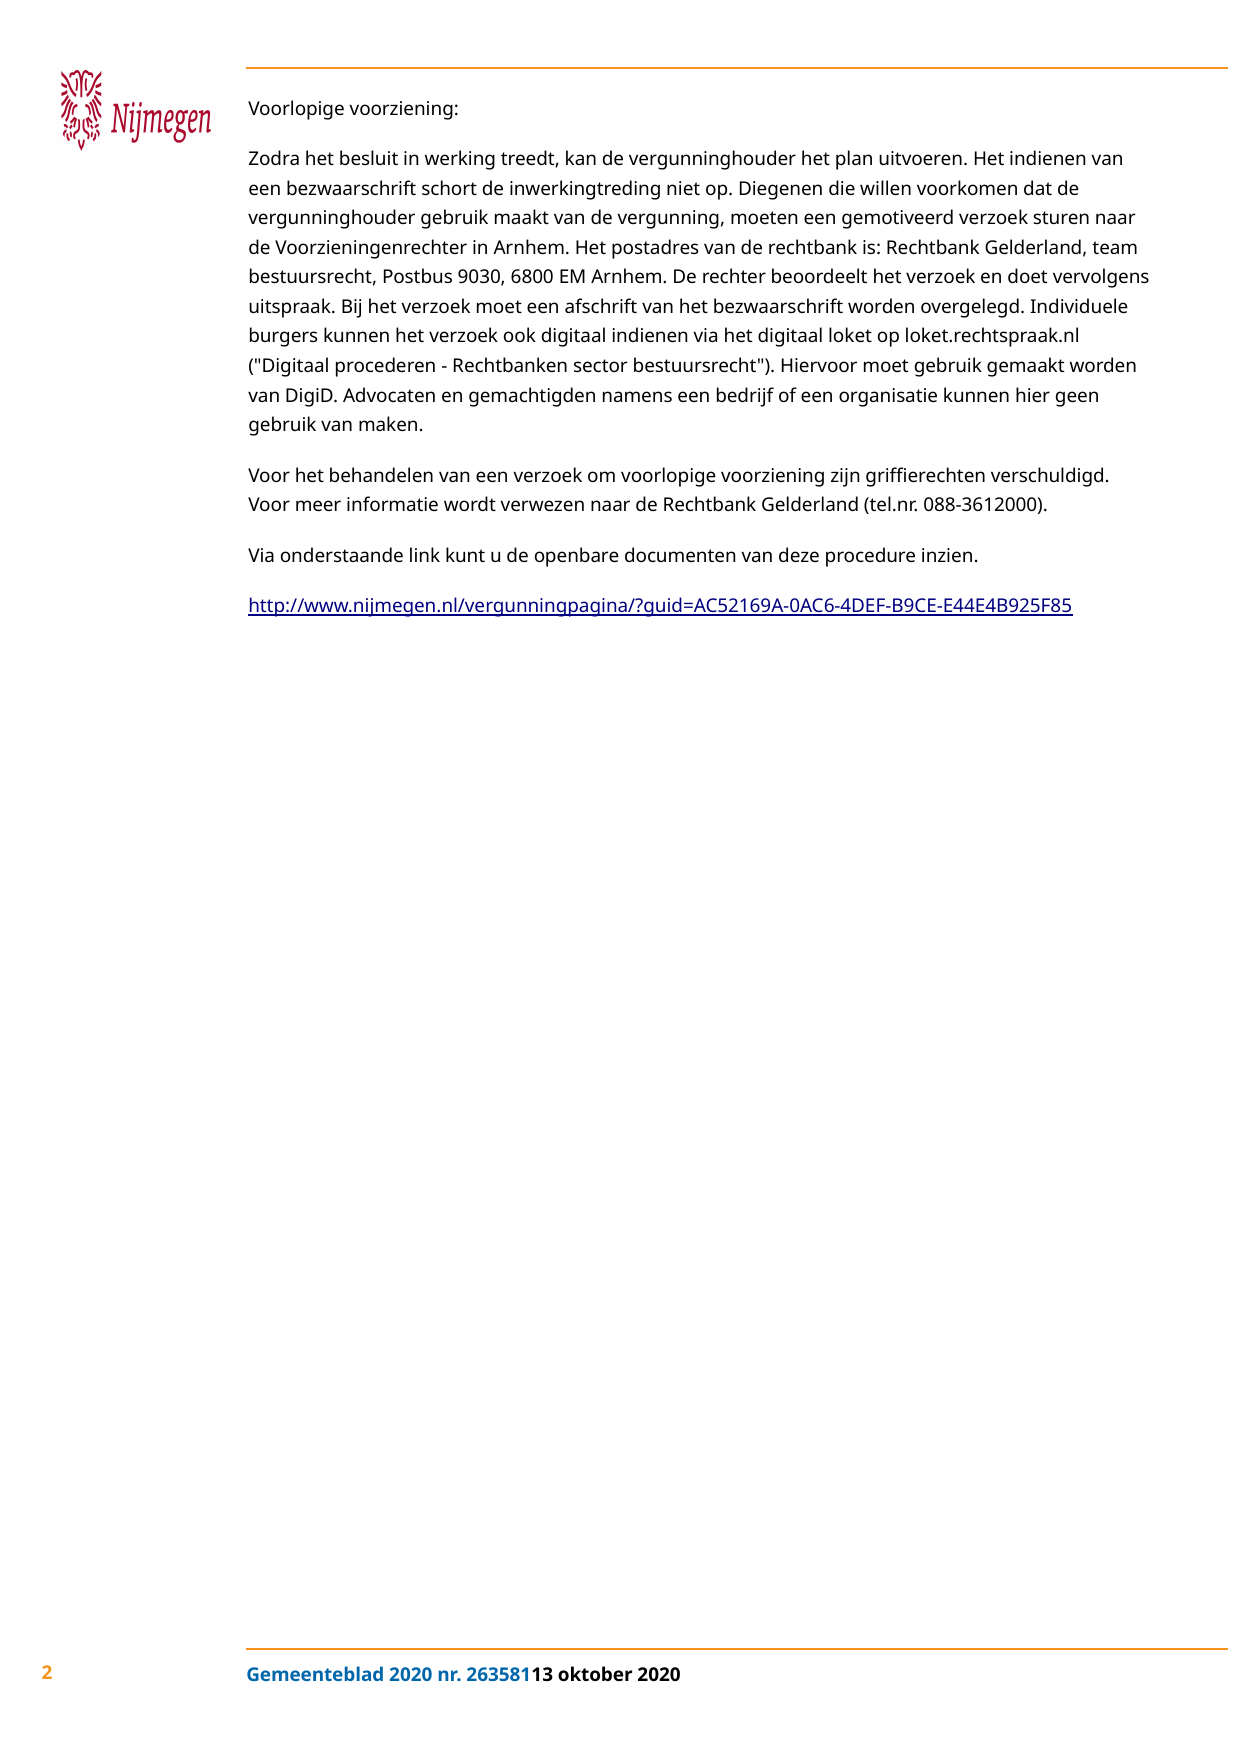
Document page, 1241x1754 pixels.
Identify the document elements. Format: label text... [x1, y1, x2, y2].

text Voor het behandelen van een verzoek om voorlopige voorziening zijn griffierechten verschuldigd. Voor meer informatie wordt verwezen naar de Rechtbank Gelderland (tel.nr. 088-3612000). [248, 462, 1152, 517]
picture [41, 47, 231, 172]
text http://www.nijmegen.nl/vergunningpagina/?guid=AC52169A-0AC6-4DEF-B9CE-E44E4B925F85 [248, 592, 1152, 618]
text Voorlopige voorziening: [248, 95, 1152, 121]
text Via onderstaande link kunt u de openbare documenten van deze procedure inzien. [248, 542, 1152, 568]
text Zodra het besluit in werking treedt, kan de vergunninghouder het plan uitvoeren. Het indienen van een bezwaarschrift schort de inwerkingtreding niet op. Diegenen die willen voorkomen dat de vergunninghouder gebruik maakt van de vergunning, moeten een gemotiveerd verzoek sturen naar de Voorzieningenrechter in Arnhem. Het postadres van de rechtbank is: Rechtbank Gelderland, team bestuursrecht, Postbus 9030, 6800 EM Arnhem. De rechter beoordeelt het verzoek en doet vervolgens uitspraak. Bij het verzoek moet een afschrift van het bezwaarschrift worden overgelegd. Individuele burgers kunnen het verzoek ook digitaal indienen via het digitaal loket op loket.rechtspraak.nl ("Digitaal procederen - Rechtbanken sector bestuursrecht"). Hiervoor moet gebruik gemaakt worden van DigiD. Advocaten en gemachtigden namens een bedrijf of een organisatie kunnen hier geen gebruik van maken. [248, 145, 1152, 437]
